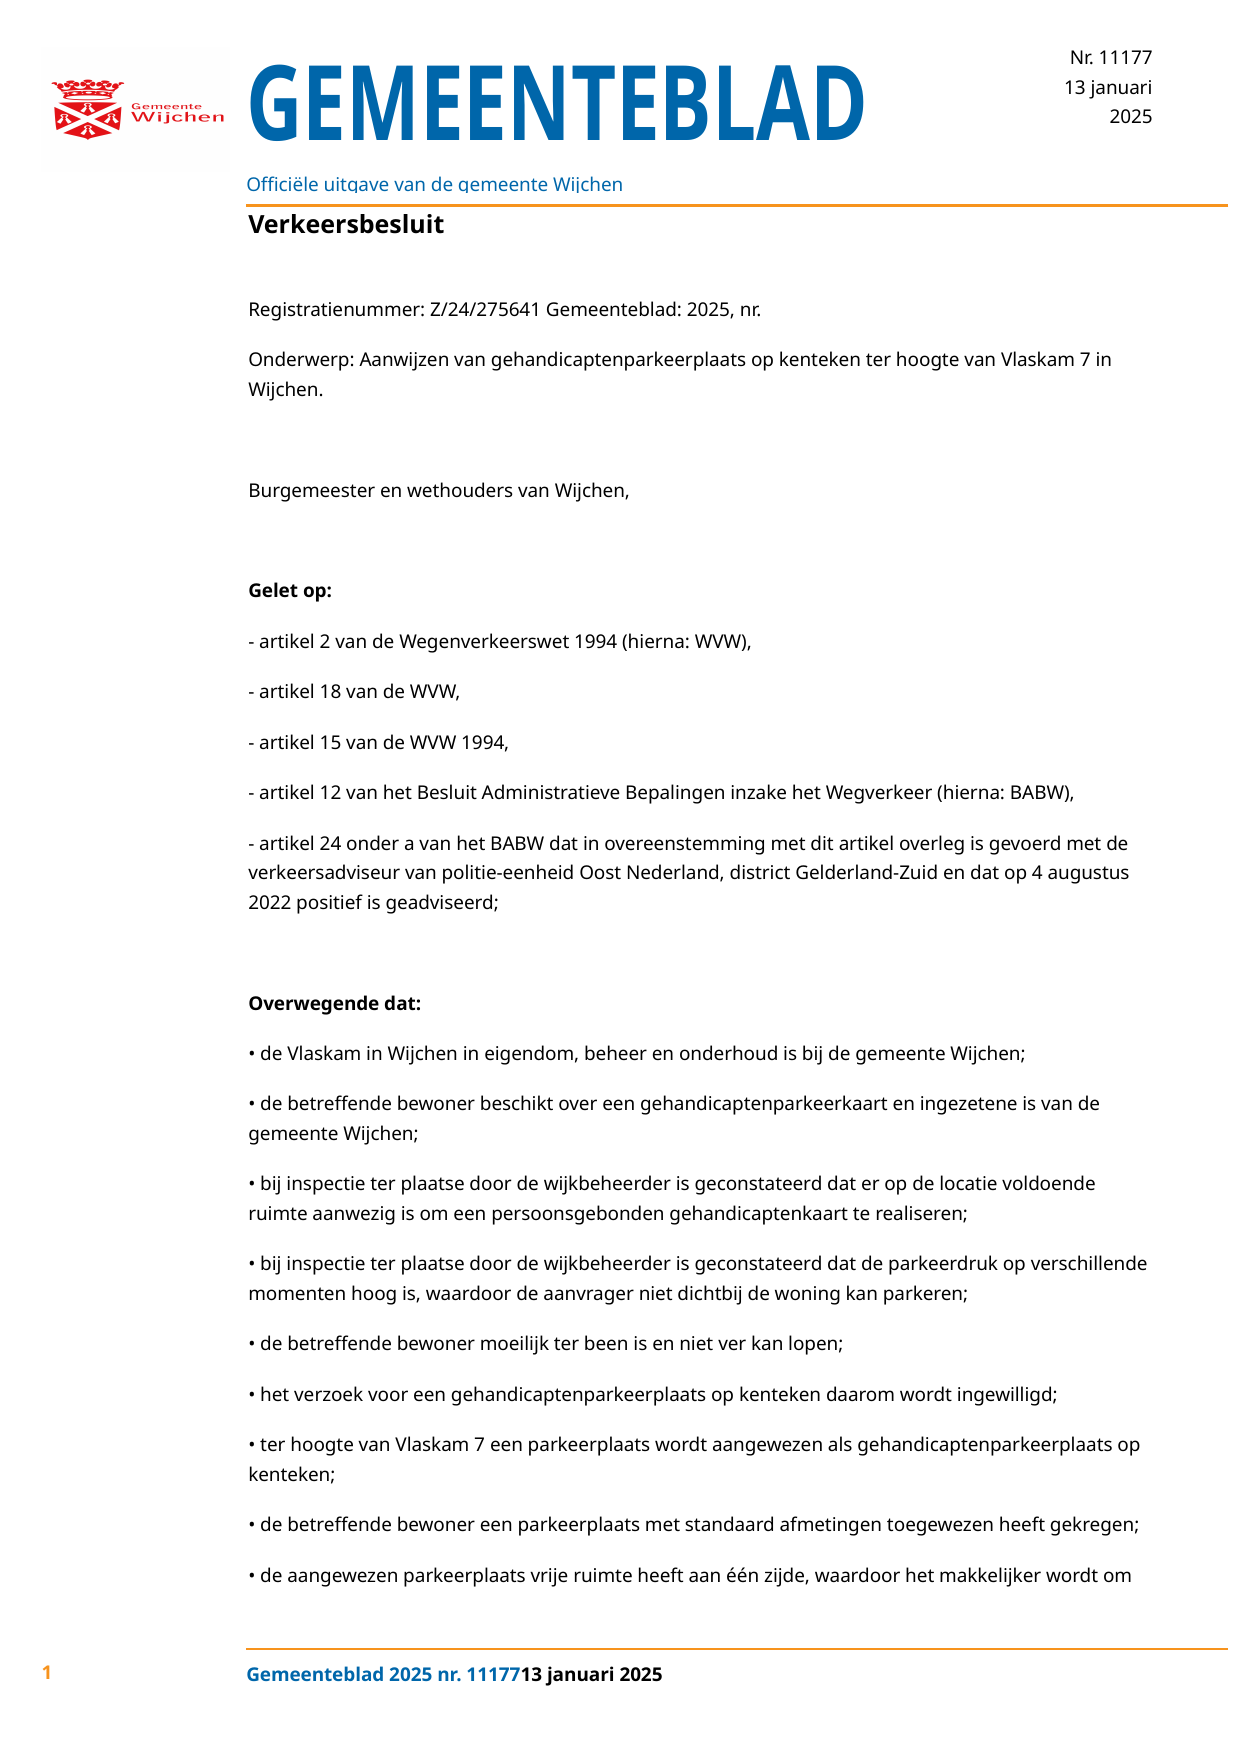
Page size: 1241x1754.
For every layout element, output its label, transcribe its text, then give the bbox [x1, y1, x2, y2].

picture [41, 47, 231, 172]
text Verkeersbesluit [248, 207, 1152, 241]
text • ter hoogte van Vlaskam 7 een parkeerplaats wordt aangewezen als gehandicaptenparkeerplaats op kenteken; [248, 1431, 1152, 1487]
text - artikel 2 van de Wegenverkeerswet 1994 (hierna: WVW), [248, 628, 1152, 654]
text Overwegende dat: [248, 990, 1152, 1016]
text • de betreffende bewoner beschikt over een gehandicaptenparkeerkaart en ingezetene is van de gemeente Wijchen; [248, 1091, 1152, 1146]
text • de betreffende bewoner een parkeerplaats met standaard afmetingen toegewezen heeft gekregen; [248, 1511, 1152, 1537]
text Burgemeester en wethouders van Wijchen, [248, 477, 1152, 503]
text • de Vlaskam in Wijchen in eigendom, beheer en onderhoud is bij de gemeente Wijchen; [248, 1040, 1152, 1066]
text - artikel 15 van de WVW 1994, [248, 729, 1152, 755]
text - artikel 24 onder a van het BABW dat in overeenstemming met dit artikel overleg is gevoerd met de verkeersadviseur van politie-eenheid Oost Nederland, district Gelderland-Zuid en dat op 4 augustus 2022 positief is geadviseerd; [248, 830, 1152, 915]
text • het verzoek voor een gehandicaptenparkeerplaats op kenteken daarom wordt ingewilligd; [248, 1381, 1152, 1407]
text • de betreffende bewoner moeilijk ter been is en niet ver kan lopen; [248, 1331, 1152, 1356]
text Onderwerp: Aanwijzen van gehandicaptenparkeerplaats op kenteken ter hoogte van Vlaskam 7 in Wijchen. [248, 346, 1152, 402]
text • bij inspectie ter plaatse door de wijkbeheerder is geconstateerd dat de parkeerdruk op verschillende momenten hoog is, waardoor de aanvrager niet dichtbij de woning kan parkeren; [248, 1251, 1152, 1306]
text - artikel 18 van de WVW, [248, 678, 1152, 704]
text - artikel 12 van het Besluit Administratieve Bepalingen inzake het Wegverkeer (hierna: BABW), [248, 779, 1152, 805]
text Gelet op: [248, 578, 1152, 603]
text • bij inspectie ter plaatse door de wijkbeheerder is geconstateerd dat er op de locatie voldoende ruimte aanwezig is om een persoonsgebonden gehandicaptenkaart te realiseren; [248, 1171, 1152, 1226]
text • de aangewezen parkeerplaats vrije ruimte heeft aan één zijde, waardoor het makkelijker wordt om [248, 1562, 1152, 1588]
text Registratienummer: Z/24/275641 Gemeenteblad: 2025, nr. [248, 296, 1152, 322]
